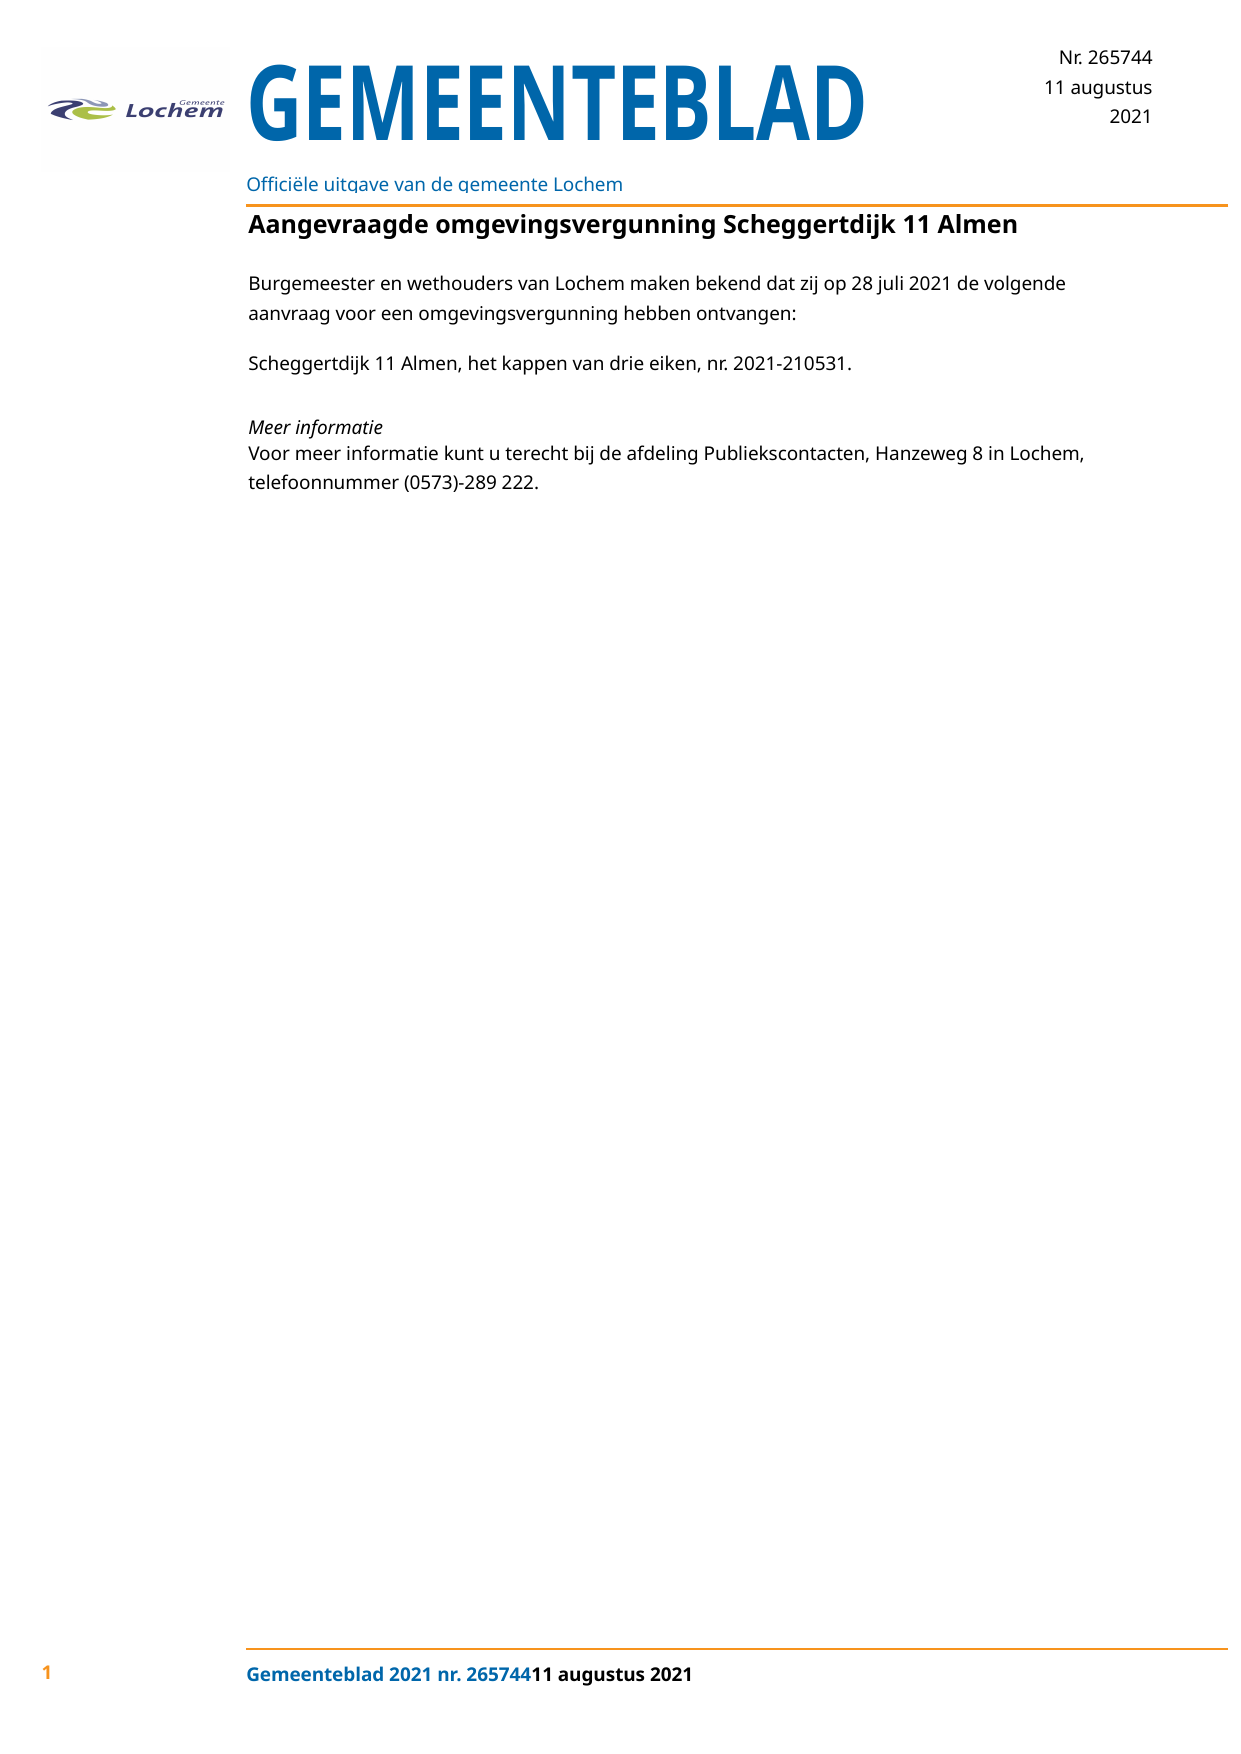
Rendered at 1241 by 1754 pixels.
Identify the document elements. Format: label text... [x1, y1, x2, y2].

text Scheggertdijk 11 Almen, het kappen van drie eiken, nr. 2021-210531. [248, 350, 1152, 376]
picture [41, 47, 231, 172]
text Burgemeester en wethouders van Lochem maken bekend dat zij op 28 juli 2021 de volgende aanvraag voor een omgevingsvergunning hebben ontvangen: [248, 270, 1152, 326]
text Voor meer informatie kunt u terecht bij de afdeling Publiekscontacten, Hanzeweg 8 in Lochem, telefoonnummer (0573)-289 222. [248, 440, 1152, 495]
text Meer informatie [248, 414, 1152, 440]
text Aangevraagde omgevingsvergunning Scheggertdijk 11 Almen [248, 207, 1152, 241]
